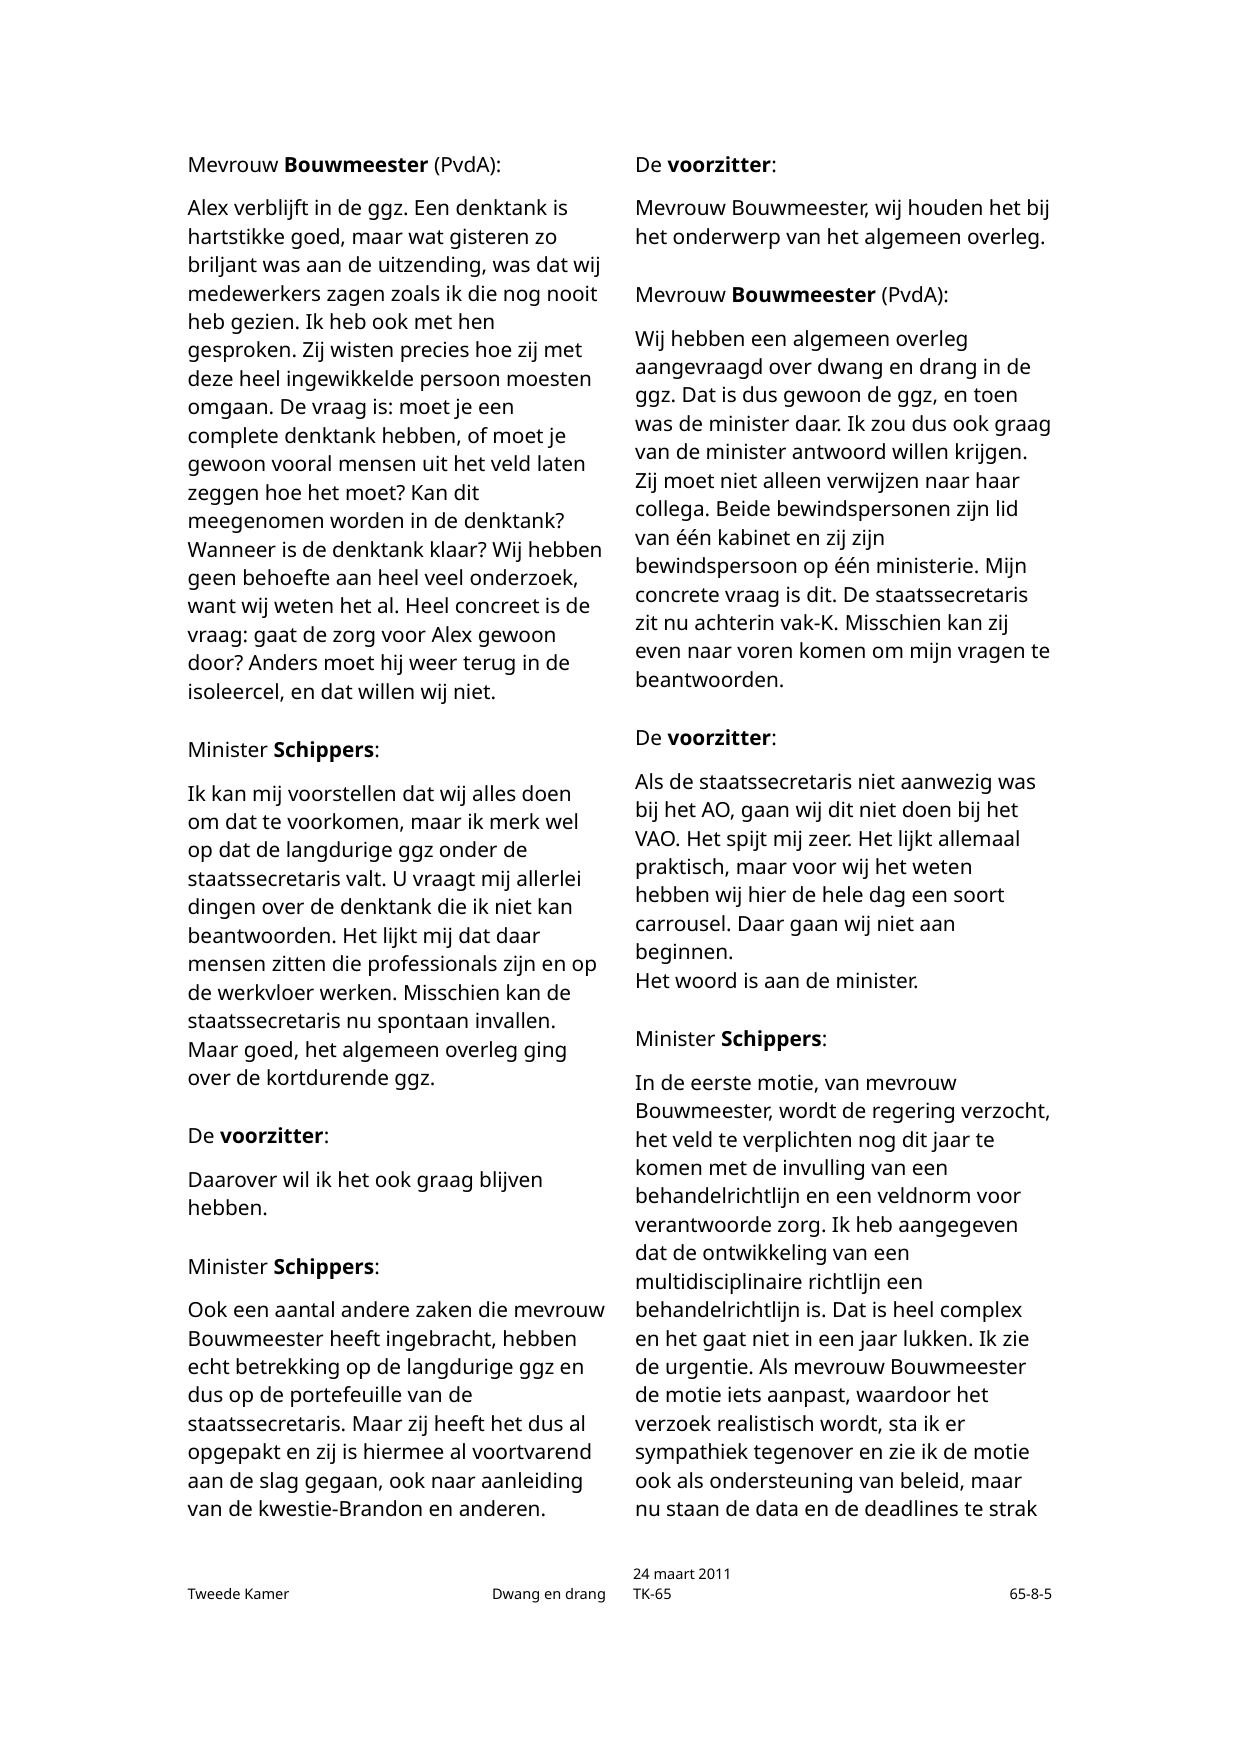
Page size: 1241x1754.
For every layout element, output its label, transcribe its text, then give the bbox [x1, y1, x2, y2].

text Minister Schippers: [635, 1024, 1053, 1053]
text Als de staatssecretaris niet aanwezig was bij het AO, gaan wij dit niet doen bij het VAO. Het spijt mij zeer. Het lijkt allemaal praktisch, maar voor wij het weten hebben wij hier de hele dag een soort carrousel. Daar gaan wij niet aan beginnen. [635, 767, 1053, 966]
text Het woord is aan de minister. [635, 966, 1053, 994]
text Mevrouw Bouwmeester (PvdA): [187, 150, 605, 178]
text Alex verblijft in de ggz. Een denktank is hartstikke goed, maar wat gisteren zo briljant was aan de uitzending, was dat wij medewerkers zagen zoals ik die nog nooit heb gezien. Ik heb ook met hen gesproken. Zij wisten precies hoe zij met deze heel ingewikkelde persoon moesten omgaan. De vraag is: moet je een complete denktank hebben, of moet je gewoon vooral mensen uit het veld laten zeggen hoe het moet? Kan dit meegenomen worden in de denktank? Wanneer is de denktank klaar? Wij hebben geen behoefte aan heel veel onderzoek, want wij weten het al. Heel concreet is de vraag: gaat de zorg voor Alex gewoon door? Anders moet hij weer terug in de isoleercel, en dat willen wij niet. [187, 193, 605, 705]
text Wij hebben een algemeen overleg aangevraagd over dwang en drang in de ggz. Dat is dus gewoon de ggz, en toen was de minister daar. Ik zou dus ook graag van de minister antwoord willen krijgen. Zij moet niet alleen verwijzen naar haar collega. Beide bewindspersonen zijn lid van één kabinet en zij zijn bewindspersoon op één ministerie. Mijn concrete vraag is dit. De staatssecretaris zit nu achterin vak-K. Misschien kan zij even naar voren komen om mijn vragen te beantwoorden. [635, 324, 1053, 693]
text De voorzitter: [635, 150, 1053, 178]
text Ik kan mij voorstellen dat wij alles doen om dat te voorkomen, maar ik merk wel op dat de langdurige ggz onder de staatssecretaris valt. U vraagt mij allerlei dingen over de denktank die ik niet kan beantwoorden. Het lijkt mij dat daar mensen zitten die professionals zijn en op de werkvloer werken. Misschien kan de staatssecretaris nu spontaan invallen. Maar goed, het algemeen overleg ging over de kortdurende ggz. [187, 779, 605, 1092]
text Ook een aantal andere zaken die mevrouw Bouwmeester heeft ingebracht, hebben echt betrekking op de langdurige ggz en dus op de portefeuille van de staatssecretaris. Maar zij heeft het dus al opgepakt en zij is hiermee al voortvarend aan de slag gegaan, ook naar aanleiding van de kwestie-Brandon en anderen. [187, 1295, 605, 1523]
text In de eerste motie, van mevrouw Bouwmeester, wordt de regering verzocht, het veld te verplichten nog dit jaar te komen met de invulling van een behandelrichtlijn en een veldnorm voor verantwoorde zorg. Ik heb aangegeven dat de ontwikkeling van een multidisciplinaire richtlijn een behandelrichtlijn is. Dat is heel complex en het gaat niet in een jaar lukken. Ik zie de urgentie. Als mevrouw Bouwmeester de motie iets aanpast, waardoor het verzoek realistisch wordt, sta ik er sympathiek tegenover en zie ik de motie ook als ondersteuning van beleid, maar nu staan de data en de deadlines te strak [635, 1068, 1053, 1523]
text Minister Schippers: [187, 1252, 605, 1280]
text Daarover wil ik het ook graag blijven hebben. [187, 1165, 605, 1222]
text Minister Schippers: [187, 735, 605, 764]
text De voorzitter: [187, 1122, 605, 1150]
text Mevrouw Bouwmeester, wij houden het bij het onderwerp van het algemeen overleg. [635, 193, 1053, 250]
text De voorzitter: [635, 723, 1053, 752]
text Mevrouw Bouwmeester (PvdA): [635, 280, 1053, 309]
